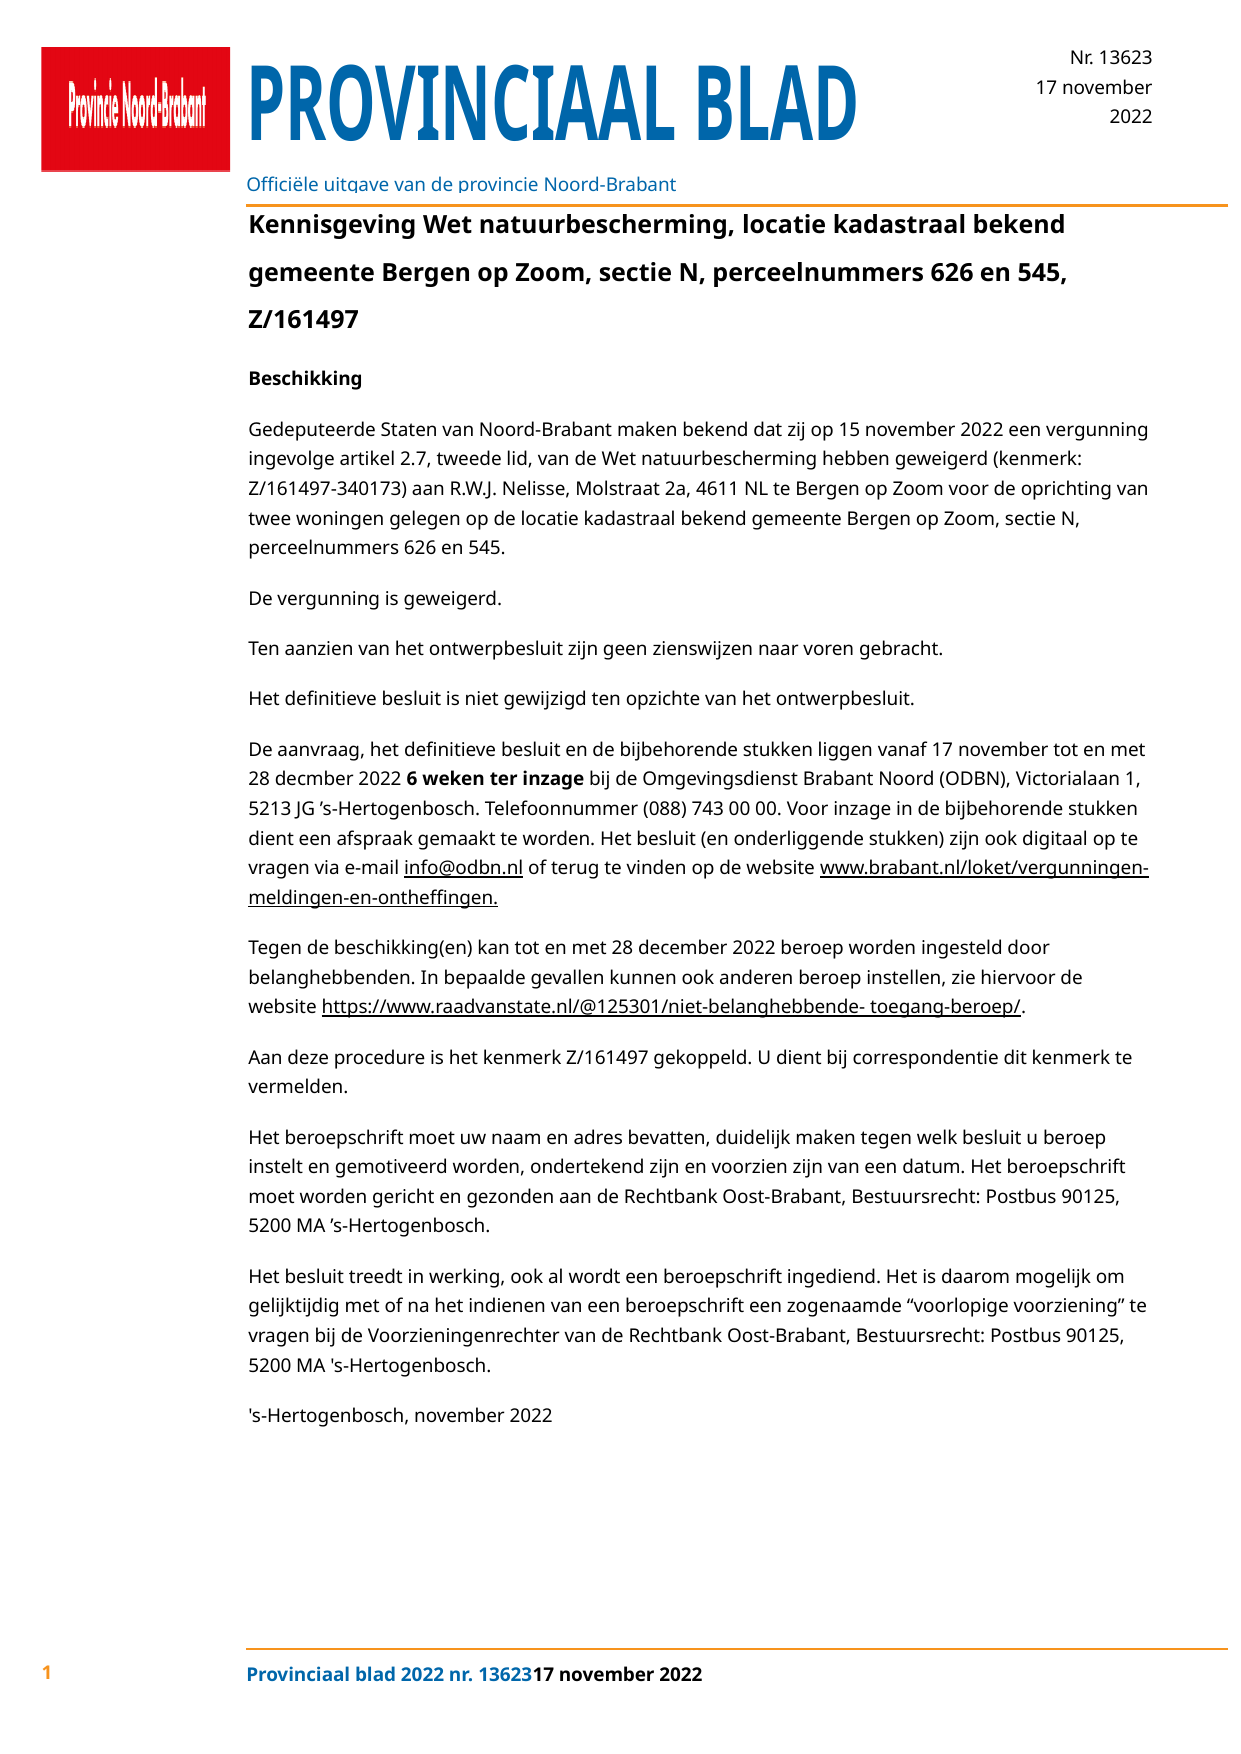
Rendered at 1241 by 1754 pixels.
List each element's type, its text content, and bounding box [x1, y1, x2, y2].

text Gedeputeerde Staten van Noord-Brabant maken bekend dat zij op 15 november 2022 een vergunning ingevolge artikel 2.7, tweede lid, van de Wet natuurbescherming hebben geweigerd (kenmerk: Z/161497-340173) aan R.W.J. Nelisse, Molstraat 2a, 4611 NL te Bergen op Zoom voor de oprichting van twee woningen gelegen op de locatie kadastraal bekend gemeente Bergen op Zoom, sectie N, perceelnummers 626 en 545. [248, 416, 1152, 560]
text De aanvraag, het definitieve besluit en de bijbehorende stukken liggen vanaf 17 november tot en met 28 decmber 2022 6 weken ter inzage bij de Omgevingsdienst Brabant Noord (ODBN), Victorialaan 1, 5213 JG ’s-Hertogenbosch. Telefoonnummer (088) 743 00 00. Voor inzage in de bijbehorende stukken dient een afspraak gemaakt te worden. Het besluit (en onderliggende stukken) zijn ook digitaal op te vragen via e-mail info@odbn.nl of terug te vinden op de website www.brabant.nl/loket/vergunningen-meldingen-en-ontheffingen. [248, 736, 1152, 909]
text Het beroepschrift moet uw naam en adres bevatten, duidelijk maken tegen welk besluit u beroep instelt en gemotiveerd worden, ondertekend zijn en voorzien zijn van een datum. Het beroepschrift moet worden gericht en gezonden aan de Rechtbank Oost-Brabant, Bestuursrecht: Postbus 90125, 5200 MA ’s-Hertogenbosch. [248, 1124, 1152, 1238]
text Het besluit treedt in werking, ook al wordt een beroepschrift ingediend. Het is daarom mogelijk om gelijktijdig met of na het indienen van een beroepschrift een zogenaamde “voorlopige voorziening” te vragen bij de Voorzieningenrechter van de Rechtbank Oost-Brabant, Bestuursrecht: Postbus 90125, 5200 MA 's-Hertogenbosch. [248, 1263, 1152, 1377]
text Beschikking [248, 366, 1152, 391]
text Het definitieve besluit is niet gewijzigd ten opzichte van het ontwerpbesluit. [248, 686, 1152, 711]
text Tegen de beschikking(en) kan tot en met 28 december 2022 beroep worden ingesteld door belanghebbenden. In bepaalde gevallen kunnen ook anderen beroep instellen, zie hiervoor de website https://www.raadvanstate.nl/@125301/niet-belanghebbende- toegang-beroep/. [248, 934, 1152, 1019]
text Kennisgeving Wet natuurbescherming, locatie kadastraal bekend gemeente Bergen op Zoom, sectie N, perceelnummers 626 en 545, Z/161497 [248, 207, 1152, 336]
text Ten aanzien van het ontwerpbesluit zijn geen zienswijzen naar voren gebracht. [248, 635, 1152, 661]
picture [41, 47, 231, 172]
text 's-Hertogenbosch, november 2022 [248, 1402, 1152, 1428]
text De vergunning is geweigerd. [248, 585, 1152, 610]
text Aan deze procedure is het kenmerk Z/161497 gekoppeld. U dient bij correspondentie dit kenmerk te vermelden. [248, 1044, 1152, 1099]
